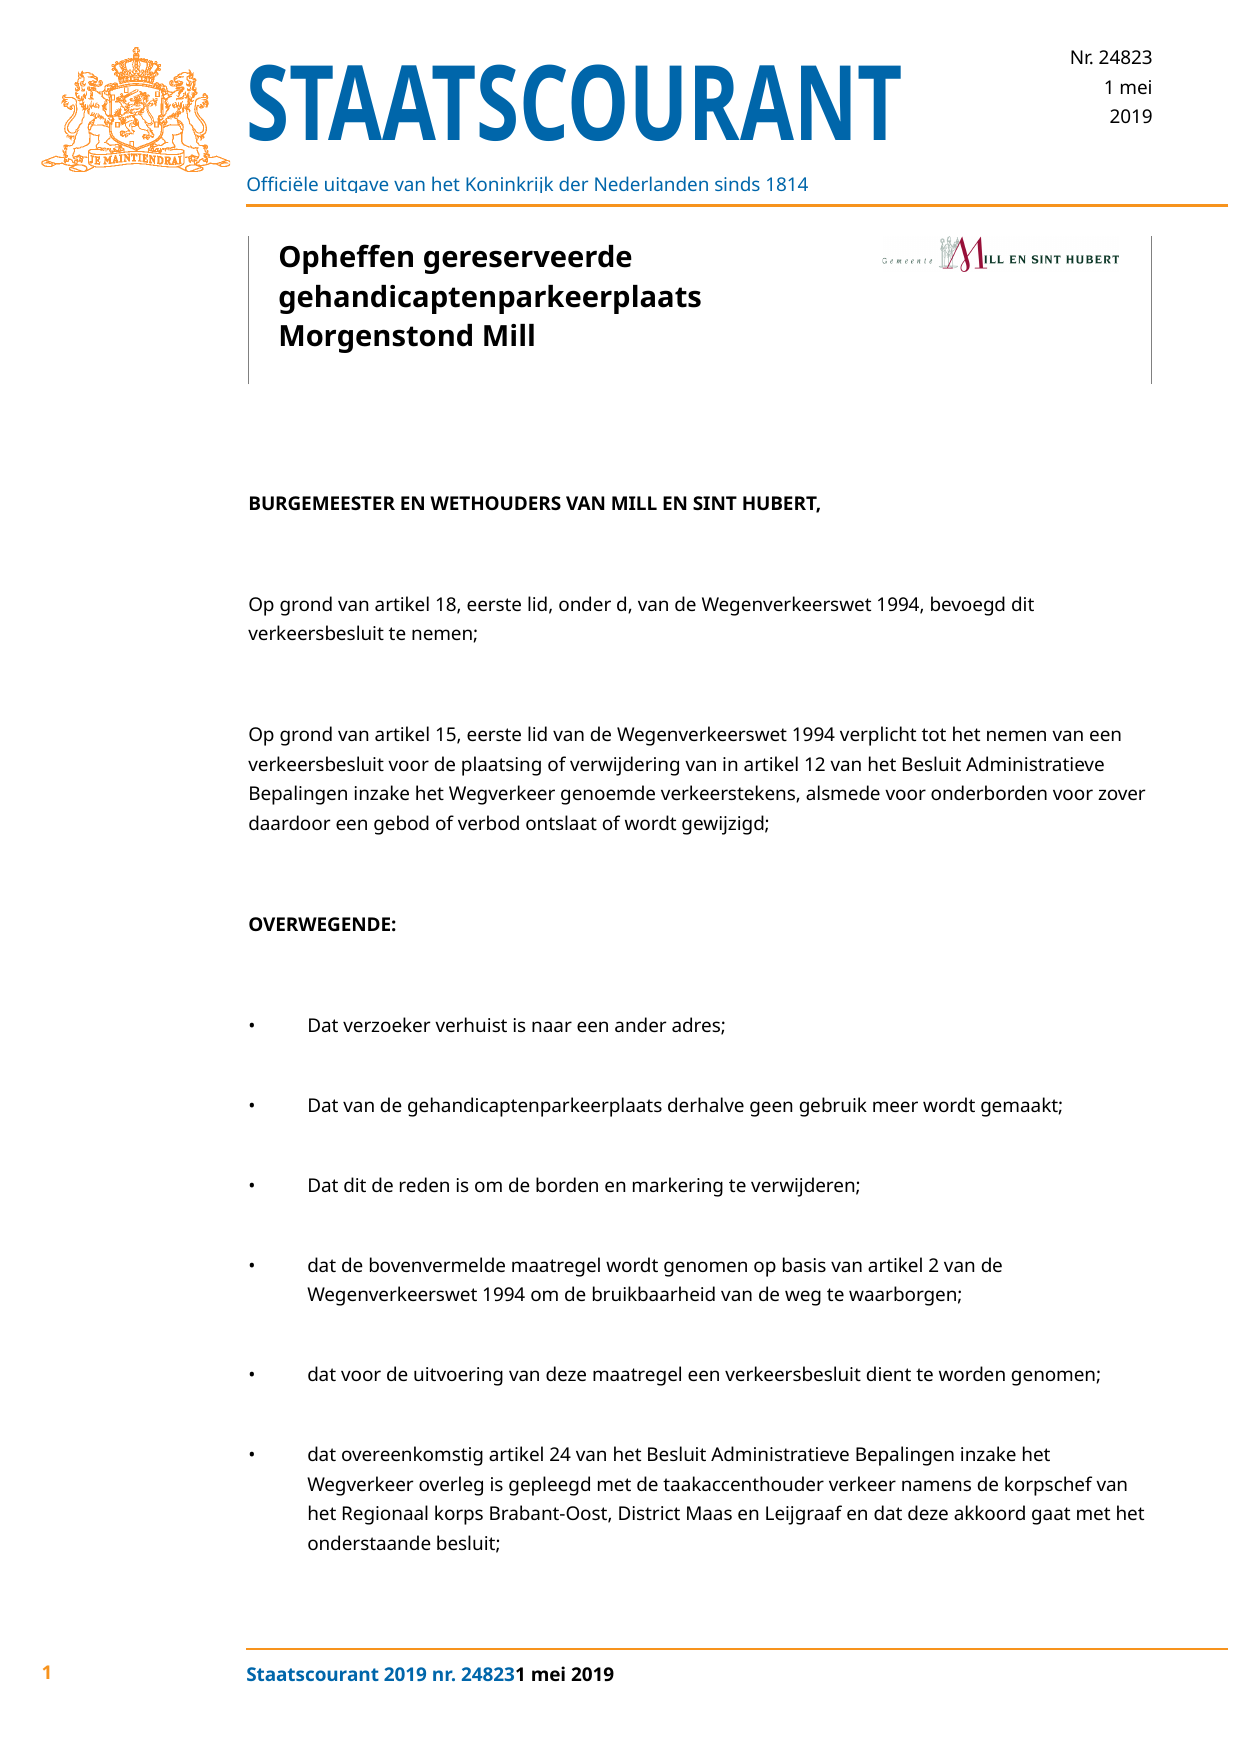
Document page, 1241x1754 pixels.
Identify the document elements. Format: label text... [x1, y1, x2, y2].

text Op grond van artikel 15, eerste lid van de Wegenverkeerswet 1994 verplicht tot het nemen van een verkeersbesluit voor de plaatsing of verwijdering van in artikel 12 van het Besluit Administratieve Bepalingen inzake het Wegverkeer genoemde verkeerstekens, alsmede voor onderborden voor zover daardoor een gebod of verbod ontslaat of wordt gewijzigd; [248, 721, 1152, 836]
table_header Opheffen gereserveerde gehandicaptenparkeerplaats Morgenstond Mill [249, 236, 850, 384]
picture [41, 47, 231, 172]
table_header [850, 236, 1151, 384]
picture [882, 236, 1119, 272]
list Dat van de gehandicaptenparkeerplaats derhalve geen gebruik meer wordt gemaakt; [248, 1092, 1152, 1117]
text OVERWEGENDE: [248, 911, 1152, 937]
list dat overeenkomstig artikel 24 van het Besluit Administratieve Bepalingen inzake het Wegverkeer overleg is gepleegd met de taakaccenthouder verkeer namens de korpschef van het Regionaal korps Brabant-Oost, District Maas en Leijgraaf en dat deze akkoord gaat met het onderstaande besluit; [248, 1441, 1152, 1556]
text BURGEMEESTER EN WETHOUDERS VAN MILL EN SINT HUBERT, [248, 490, 1152, 516]
list dat voor de uitvoering van deze maatregel een verkeersbesluit dient te worden genomen; [248, 1361, 1152, 1387]
text Op grond van artikel 18, eerste lid, onder d, van de Wegenverkeerswet 1994, bevoegd dit verkeersbesluit te nemen; [248, 591, 1152, 646]
list Dat verzoeker verhuist is naar een ander adres; [248, 1012, 1152, 1037]
list dat de bovenvermelde maatregel wordt genomen op basis van artikel 2 van de Wegenverkeerswet 1994 om de bruikbaarheid van de weg te waarborgen; [248, 1252, 1152, 1307]
list Dat dit de reden is om de borden en markering te verwijderen; [248, 1172, 1152, 1197]
